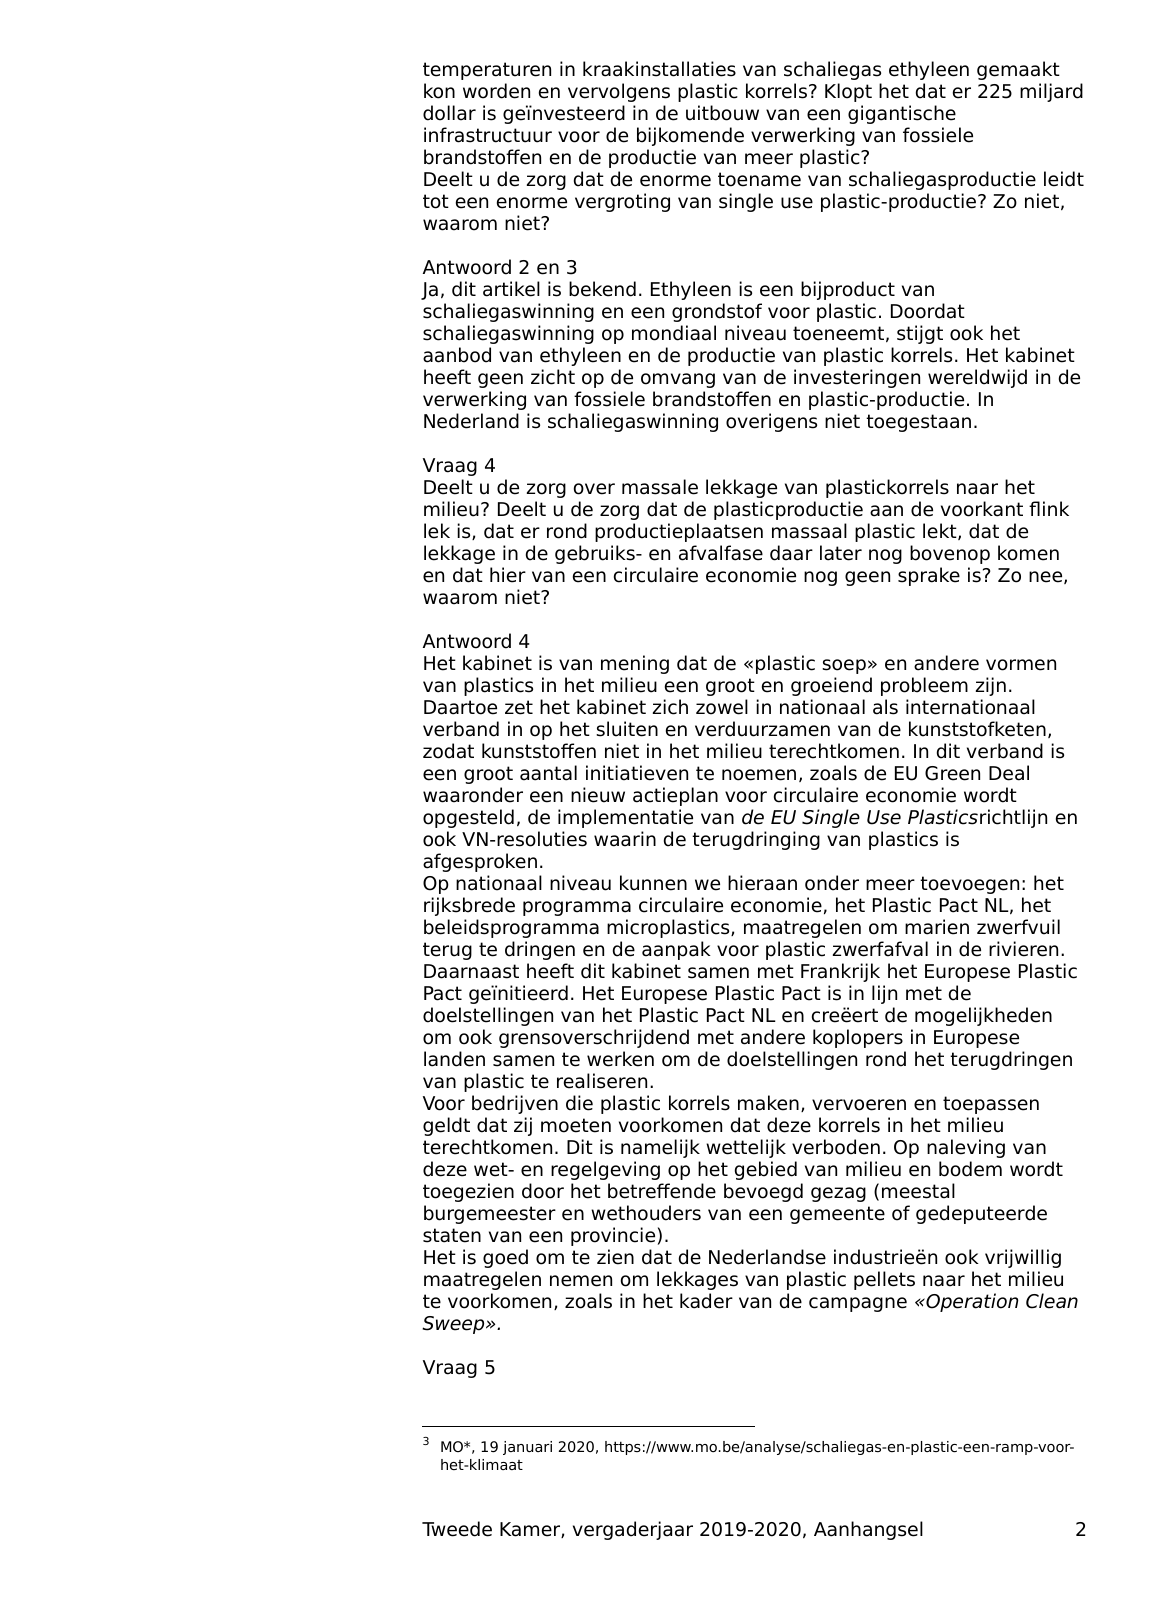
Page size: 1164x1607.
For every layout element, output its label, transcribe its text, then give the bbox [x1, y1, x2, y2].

text Het is goed om te zien dat de Nederlandse industrieën ook vrijwillig maatregelen nemen om lekkages van plastic pellets naar het milieu te voorkomen, zoals in het kader van de campagne «Operation Clean Sweep». [422, 1247, 1087, 1334]
text Voor bedrijven die plastic korrels maken, vervoeren en toepassen geldt dat zij moeten voorkomen dat deze korrels in het milieu terechtkomen. Dit is namelijk wettelijk verboden. Op naleving van deze wet- en regelgeving op het gebied van milieu en bodem wordt toegezien door het betreffende bevoegd gezag (meestal burgemeester en wethouders van een gemeente of gedeputeerde staten van een provincie). [422, 1093, 1087, 1247]
text Deelt u de zorg dat de enorme toename van schaliegasproductie leidt tot een enorme vergroting van single use plastic-productie? Zo niet, waarom niet? [422, 169, 1087, 235]
text Op nationaal niveau kunnen we hieraan onder meer toevoegen: het rijksbrede programma circulaire economie, het Plastic Pact NL, het beleidsprogramma microplastics, maatregelen om marien zwerfvuil terug te dringen en de aanpak voor plastic zwerfafval in de rivieren. Daarnaast heeft dit kabinet samen met Frankrijk het Europese Plastic Pact geïnitieerd. Het Europese Plastic Pact is in lijn met de doelstellingen van het Plastic Pact NL en creëert de mogelijkheden om ook grensoverschrijdend met andere koplopers in Europese landen samen te werken om de doelstellingen rond het terugdringen van plastic te realiseren. [422, 873, 1087, 1093]
text Ja, dit artikel is bekend. Ethyleen is een bijproduct van schaliegaswinning en een grondstof voor plastic. Doordat schaliegaswinning op mondiaal niveau toeneemt, stijgt ook het aanbod van ethyleen en de productie van plastic korrels. Het kabinet heeft geen zicht op de omvang van de investeringen wereldwijd in de verwerking van fossiele brandstoffen en plastic-productie. In Nederland is schaliegaswinning overigens niet toegestaan. [422, 279, 1087, 433]
text Het kabinet is van mening dat de «plastic soep» en andere vormen van plastics in het milieu een groot en groeiend probleem zijn. Daartoe zet het kabinet zich zowel in nationaal als internationaal verband in op het sluiten en verduurzamen van de kunststofketen, zodat kunststoffen niet in het milieu terechtkomen. In dit verband is een groot aantal initiatieven te noemen, zoals de EU Green Deal waaronder een nieuw actieplan voor circulaire economie wordt opgesteld, de implementatie van de EU Single Use Plasticsrichtlijn en ook VN-resoluties waarin de terugdringing van plastics is afgesproken. [422, 653, 1087, 873]
text temperaturen in kraakinstallaties van schaliegas ethyleen gemaakt kon worden en vervolgens plastic korrels? Klopt het dat er 225 miljard dollar is geïnvesteerd in de uitbouw van een gigantische infrastructuur voor de bijkomende verwerking van fossiele brandstoffen en de productie van meer plastic? [422, 59, 1087, 169]
text Vraag 4 [422, 455, 1087, 477]
text Antwoord 4 [422, 631, 1087, 653]
text Antwoord 2 en 3 [422, 257, 1087, 279]
text Vraag 5 [422, 1357, 1087, 1379]
text Deelt u de zorg over massale lekkage van plastickorrels naar het milieu? Deelt u de zorg dat de plasticproductie aan de voorkant flink lek is, dat er rond productieplaatsen massaal plastic lekt, dat de lekkage in de gebruiks- en afvalfase daar later nog bovenop komen en dat hier van een circulaire economie nog geen sprake is? Zo nee, waarom niet? [422, 477, 1087, 609]
text MO*, 19 januari 2020, https://www.mo.be/analyse/schaliegas-en-plastic-een-ramp-voor-het-klimaat [422, 1435, 1087, 1474]
